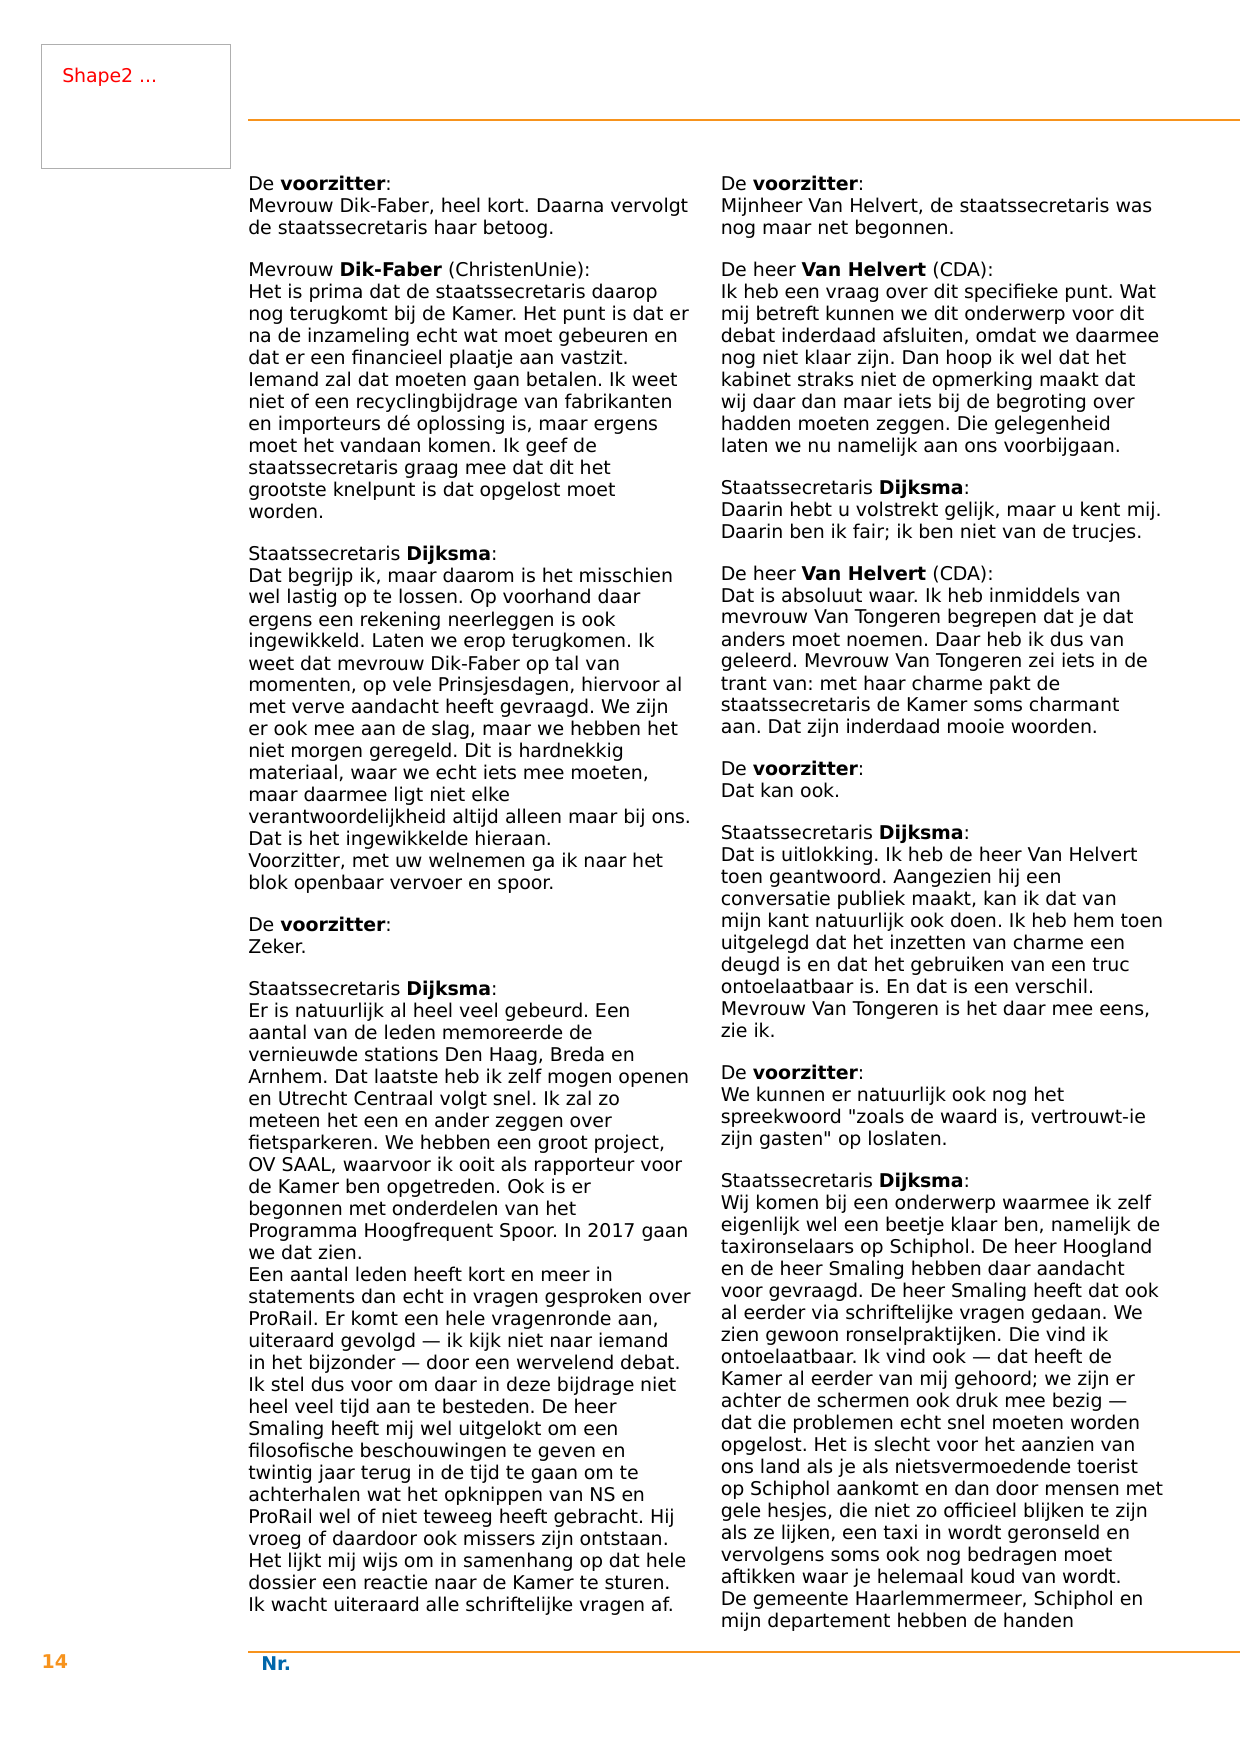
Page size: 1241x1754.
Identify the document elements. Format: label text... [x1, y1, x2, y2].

text We kunnen er natuurlijk ook nog het spreekwoord "zoals de waard is, vertrouwt-ie zijn gasten" op loslaten. [721, 1084, 1163, 1150]
text De heer Van Helvert (CDA): [721, 562, 1163, 584]
text Er is natuurlijk al heel veel gebeurd. Een aantal van de leden memoreerde de vernieuwde stations Den Haag, Breda en Arnhem. Dat laatste heb ik zelf mogen openen en Utrecht Centraal volgt snel. Ik zal zo meteen het een en ander zeggen over fietsparkeren. We hebben een groot project, OV SAAL, waarvoor ik ooit als rapporteur voor de Kamer ben opgetreden. Ook is er begonnen met onderdelen van het Programma Hoogfrequent Spoor. In 2017 gaan we dat zien. [248, 1000, 691, 1264]
text Dat is uitlokking. Ik heb de heer Van Helvert toen geantwoord. Aangezien hij een conversatie publiek maakt, kan ik dat van mijn kant natuurlijk ook doen. Ik heb hem toen uitgelegd dat het inzetten van charme een deugd is en dat het gebruiken van een truc ontoelaatbaar is. En dat is een verschil. Mevrouw Van Tongeren is het daar mee eens, zie ik. [721, 844, 1163, 1042]
text Staatssecretaris Dijksma: [248, 542, 691, 564]
text Dat kan ook. [721, 780, 1163, 802]
text De voorzitter: [248, 914, 691, 936]
text De heer Van Helvert (CDA): [721, 259, 1163, 281]
text Staatssecretaris Dijksma: [721, 822, 1163, 844]
text De voorzitter: [721, 758, 1163, 780]
text De voorzitter: [721, 1062, 1163, 1084]
text Wij komen bij een onderwerp waarmee ik zelf eigenlijk wel een beetje klaar ben, namelijk de taxironselaars op Schiphol. De heer Hoogland en de heer Smaling hebben daar aandacht voor gevraagd. De heer Smaling heeft dat ook al eerder via schriftelijke vragen gedaan. We zien gewoon ronselpraktijken. Die vind ik ontoelaatbaar. Ik vind ook — dat heeft de Kamer al eerder van mij gehoord; we zijn er achter de schermen ook druk mee bezig — dat die problemen echt snel moeten worden opgelost. Het is slecht voor het aanzien van ons land als je als nietsvermoedende toerist op Schiphol aankomt en dan door mensen met gele hesjes, die niet zo officieel blijken te zijn als ze lijken, een taxi in wordt geronseld en vervolgens soms ook nog bedragen moet aftikken waar je helemaal koud van wordt. [721, 1192, 1163, 1588]
text Zeker. [248, 936, 691, 958]
text Mevrouw Dik-Faber (ChristenUnie): [248, 259, 691, 281]
text Staatssecretaris Dijksma: [721, 477, 1163, 498]
text Ik heb een vraag over dit specifieke punt. Wat mij betreft kunnen we dit onderwerp voor dit debat inderdaad afsluiten, omdat we daarmee nog niet klaar zijn. Dan hoop ik wel dat het kabinet straks niet de opmerking maakt dat wij daar dan maar iets bij de begroting over hadden moeten zeggen. Die gelegenheid laten we nu namelijk aan ons voorbijgaan. [721, 281, 1163, 457]
text Dat is absoluut waar. Ik heb inmiddels van mevrouw Van Tongeren begrepen dat je dat anders moet noemen. Daar heb ik dus van geleerd. Mevrouw Van Tongeren zei iets in de trant van: met haar charme pakt de staatssecretaris de Kamer soms charmant aan. Dat zijn inderdaad mooie woorden. [721, 584, 1163, 738]
text Mijnheer Van Helvert, de staatssecretaris was nog maar net begonnen. [721, 195, 1163, 239]
text Mevrouw Dik-Faber, heel kort. Daarna vervolgt de staatssecretaris haar betoog. [248, 195, 691, 239]
text Het is prima dat de staatssecretaris daarop nog terugkomt bij de Kamer. Het punt is dat er na de inzameling echt wat moet gebeuren en dat er een financieel plaatje aan vastzit. Iemand zal dat moeten gaan betalen. Ik weet niet of een recyclingbijdrage van fabrikanten en importeurs dé oplossing is, maar ergens moet het vandaan komen. Ik geef de staatssecretaris graag mee dat dit het grootste knelpunt is dat opgelost moet worden. [248, 281, 691, 522]
text Dat begrijp ik, maar daarom is het misschien wel lastig op te lossen. Op voorhand daar ergens een rekening neerleggen is ook ingewikkeld. Laten we erop terugkomen. Ik weet dat mevrouw Dik-Faber op tal van momenten, op vele Prinsjesdagen, hiervoor al met verve aandacht heeft gevraagd. We zijn er ook mee aan de slag, maar we hebben het niet morgen geregeld. Dit is hardnekkig materiaal, waar we echt iets mee moeten, maar daarmee ligt niet elke verantwoordelijkheid altijd alleen maar bij ons. Dat is het ingewikkelde hieraan. [248, 564, 691, 850]
text Een aantal leden heeft kort en meer in statements dan echt in vragen gesproken over ProRail. Er komt een hele vragenronde aan, uiteraard gevolgd — ik kijk niet naar iemand in het bijzonder — door een wervelend debat. Ik stel dus voor om daar in deze bijdrage niet heel veel tijd aan te besteden. De heer Smaling heeft mij wel uitgelokt om een filosofische beschouwingen te geven en twintig jaar terug in de tijd te gaan om te achterhalen wat het opknippen van NS en ProRail wel of niet teweeg heeft gebracht. Hij vroeg of daardoor ook missers zijn ontstaan. Het lijkt mij wijs om in samenhang op dat hele dossier een reactie naar de Kamer te sturen. Ik wacht uiteraard alle schriftelijke vragen af. [248, 1264, 691, 1616]
text Daarin hebt u volstrekt gelijk, maar u kent mij. Daarin ben ik fair; ik ben niet van de trucjes. [721, 498, 1163, 542]
text De voorzitter: [248, 173, 691, 195]
text Staatssecretaris Dijksma: [721, 1170, 1163, 1192]
text Voorzitter, met uw welnemen ga ik naar het blok openbaar vervoer en spoor. [248, 850, 691, 894]
text De gemeente Haarlemmermeer, Schiphol en mijn departement hebben de handen [721, 1588, 1163, 1632]
text De voorzitter: [721, 173, 1163, 195]
text Staatssecretaris Dijksma: [248, 978, 691, 1000]
